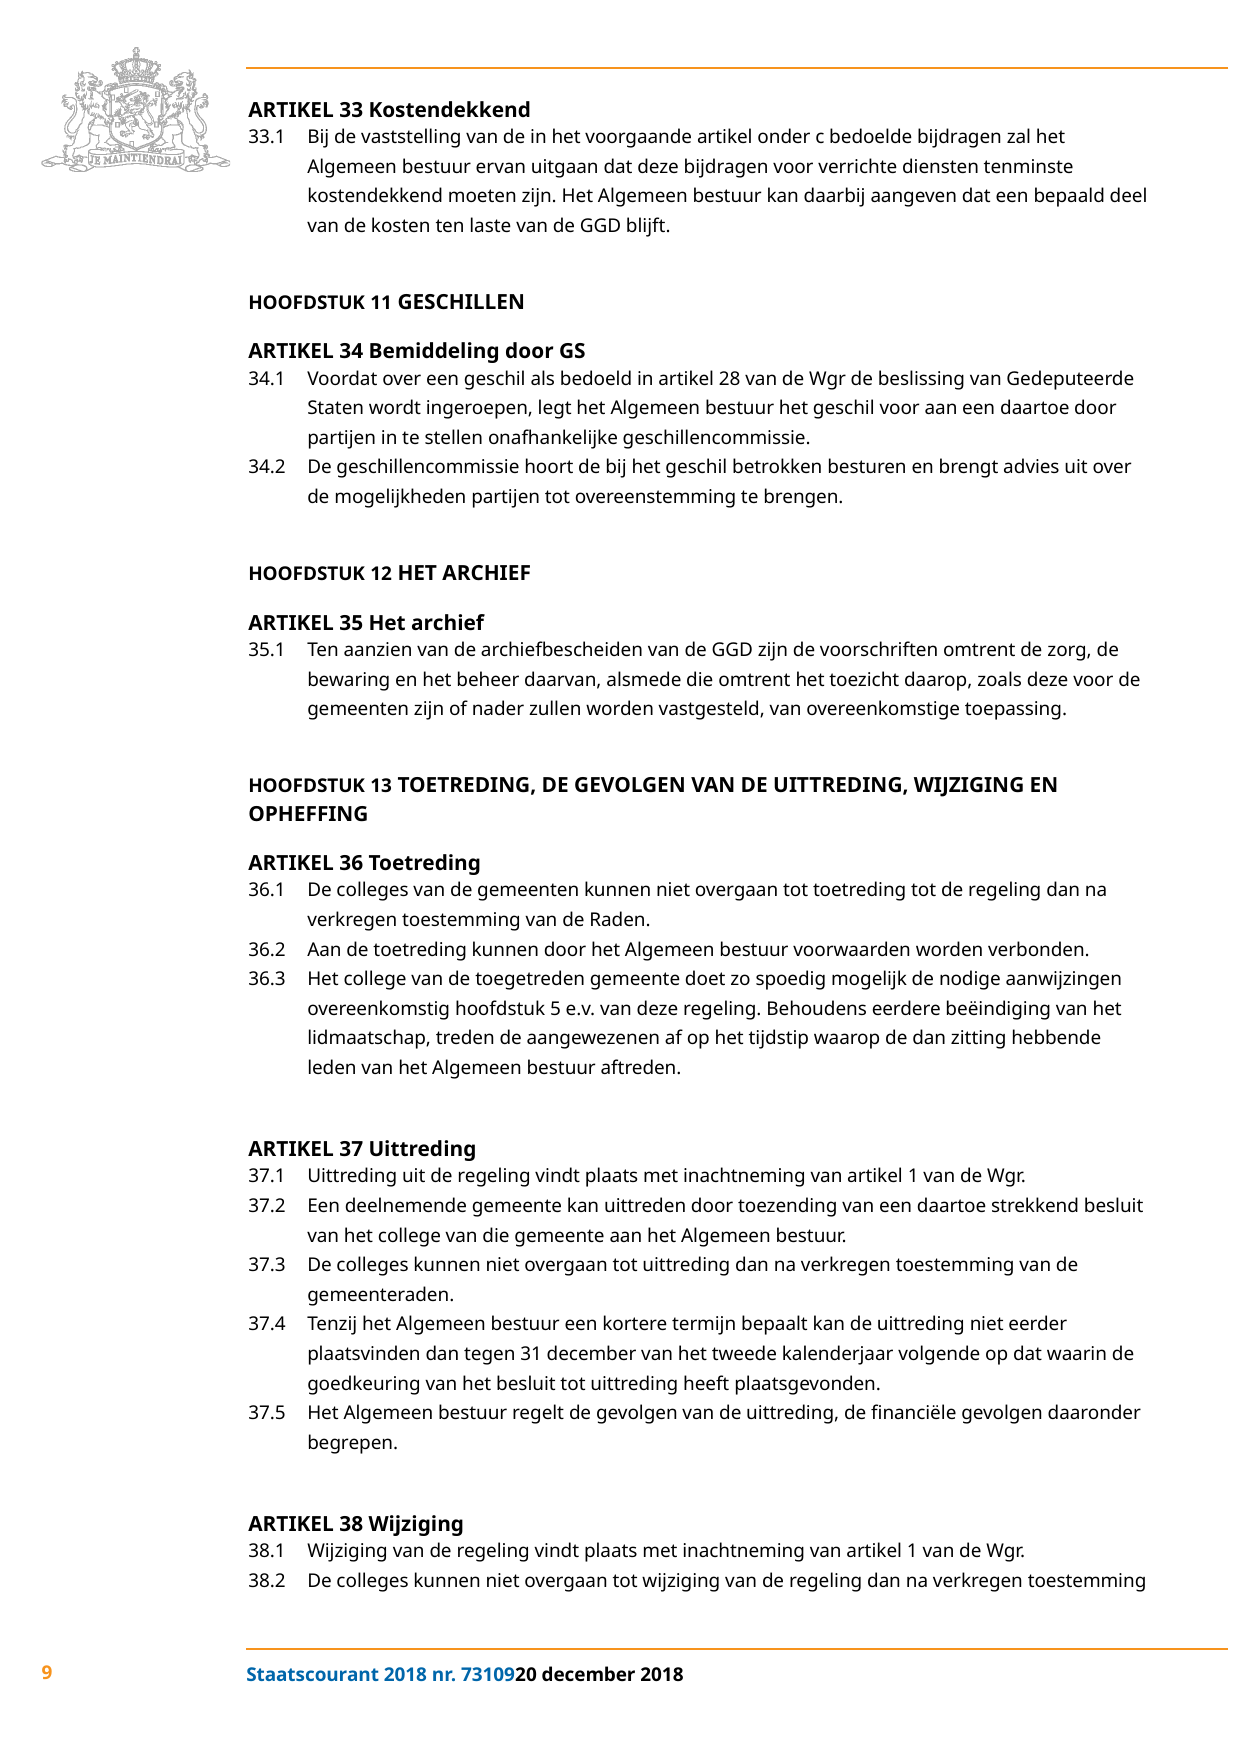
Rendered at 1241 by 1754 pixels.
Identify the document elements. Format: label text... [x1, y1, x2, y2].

text ARTIKEL 34 Bemiddeling door GS [248, 336, 1152, 365]
text ARTIKEL 35 Het archief [248, 608, 1152, 636]
list Uittreding uit de regeling vindt plaats met inachtneming van artikel 1 van de Wgr. [248, 1163, 1152, 1188]
list Het college van de toegetreden gemeente doet zo spoedig mogelijk de nodige aanwijzingen overeenkomstig hoofdstuk 5 e.v. van deze regeling. Behoudens eerdere beëindiging van het lidmaatschap, treden de aangewezenen af op het tijdstip waarop de dan zitting hebbende leden van het Algemeen bestuur aftreden. [248, 965, 1152, 1080]
text HOOFDSTUK 12 HET ARCHIEF [248, 558, 1152, 587]
list Bij de vaststelling van de in het voorgaande artikel onder c bedoelde bijdragen zal het Algemeen bestuur ervan uitgaan dat deze bijdragen voor verrichte diensten tenminste kostendekkend moeten zijn. Het Algemeen bestuur kan daarbij aangeven dat een bepaald deel van de kosten ten laste van de GGD blijft. [248, 123, 1152, 238]
list De colleges kunnen niet overgaan tot wijziging van de regeling dan na verkregen toestemming [248, 1567, 1152, 1593]
list Tenzij het Algemeen bestuur een kortere termijn bepaalt kan de uittreding niet eerder plaatsvinden dan tegen 31 december van het tweede kalenderjaar volgende op dat waarin de goedkeuring van het besluit tot uittreding heeft plaatsgevonden. [248, 1311, 1152, 1395]
list De geschillencommissie hoort de bij het geschil betrokken besturen en brengt advies uit over de mogelijkheden partijen tot overeenstemming te brengen. [248, 454, 1152, 509]
list Ten aanzien van de archiefbescheiden van de GGD zijn de voorschriften omtrent de zorg, de bewaring en het beheer daarvan, alsmede die omtrent het toezicht daarop, zoals deze voor de gemeenten zijn of nader zullen worden vastgesteld, van overeenkomstige toepassing. [248, 636, 1152, 721]
text HOOFDSTUK 13 TOETREDING, DE GEVOLGEN VAN DE UITTREDING, WIJZIGING EN OPHEFFING [248, 771, 1152, 827]
list Het Algemeen bestuur regelt de gevolgen van de uittreding, de financiële gevolgen daaronder begrepen. [248, 1399, 1152, 1454]
text ARTIKEL 33 Kostendekkend [248, 95, 1152, 123]
text ARTIKEL 36 Toetreding [248, 848, 1152, 877]
list Voordat over een geschil als bedoeld in artikel 28 van de Wgr de beslissing van Gedeputeerde Staten wordt ingeroepen, legt het Algemeen bestuur het geschil voor aan een daartoe door partijen in te stellen onafhankelijke geschillencommissie. [248, 365, 1152, 450]
text ARTIKEL 37 Uittreding [248, 1134, 1152, 1163]
list Wijziging van de regeling vindt plaats met inachtneming van artikel 1 van de Wgr. [248, 1537, 1152, 1563]
text ARTIKEL 38 Wijziging [248, 1509, 1152, 1537]
list De colleges kunnen niet overgaan tot uittreding dan na verkregen toestemming van de gemeenteraden. [248, 1251, 1152, 1307]
list Aan de toetreding kunnen door het Algemeen bestuur voorwaarden worden verbonden. [248, 936, 1152, 962]
list Een deelnemende gemeente kan uittreden door toezending van een daartoe strekkend besluit van het college van die gemeente aan het Algemeen bestuur. [248, 1192, 1152, 1247]
picture [41, 47, 231, 172]
list De colleges van de gemeenten kunnen niet overgaan tot toetreding tot de regeling dan na verkregen toestemming van de Raden. [248, 877, 1152, 932]
text HOOFDSTUK 11 GESCHILLEN [248, 287, 1152, 316]
